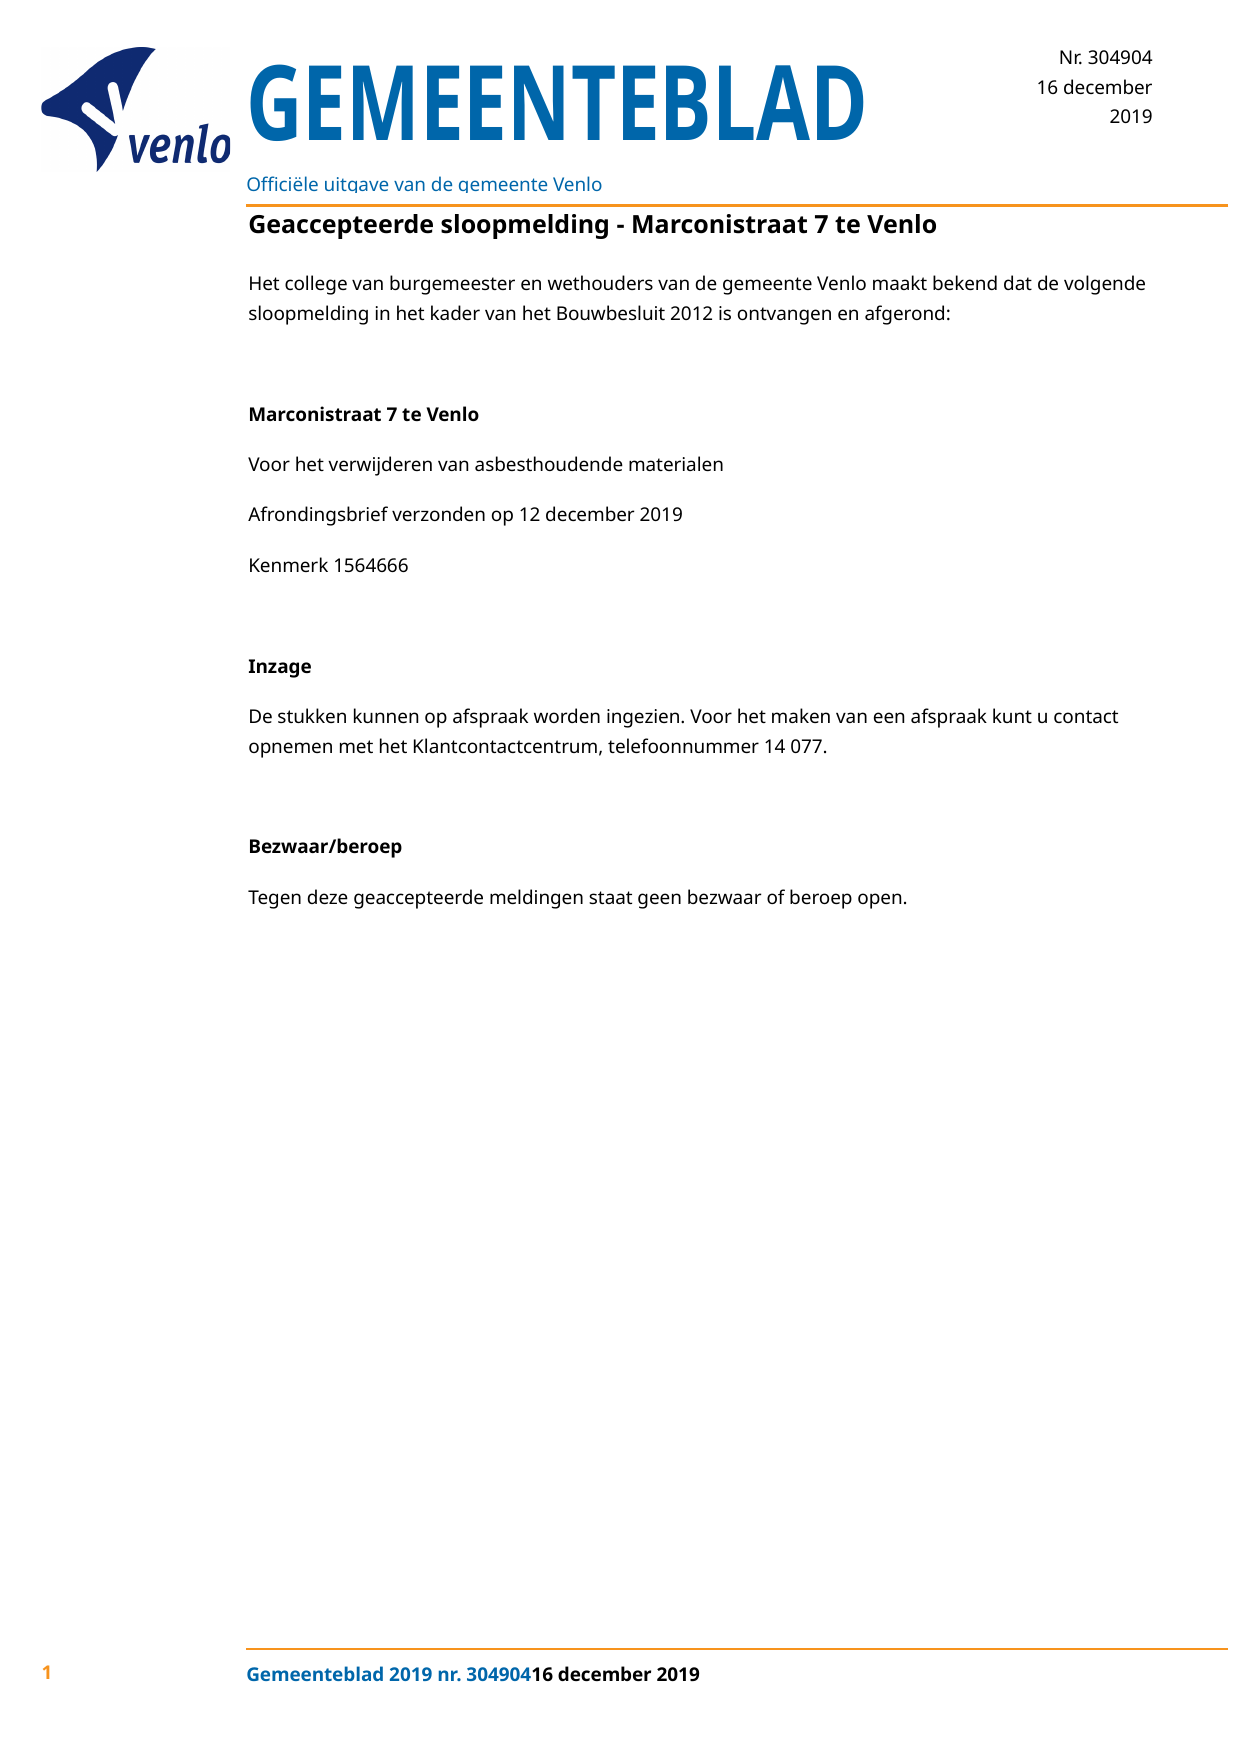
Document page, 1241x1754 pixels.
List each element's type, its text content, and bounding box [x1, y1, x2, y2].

text De stukken kunnen op afspraak worden ingezien. Voor het maken van een afspraak kunt u contact opnemen met het Klantcontactcentrum, telefoonnummer 14 077. [248, 703, 1152, 758]
text Marconistraat 7 te Venlo [248, 401, 1152, 426]
text Voor het verwijderen van asbesthoudende materialen [248, 451, 1152, 477]
text Afrondingsbrief verzonden op 12 december 2019 [248, 502, 1152, 527]
text Inzage [248, 653, 1152, 678]
text Bezwaar/beroep [248, 834, 1152, 859]
text Kenmerk 1564666 [248, 552, 1152, 578]
text Geaccepteerde sloopmelding - Marconistraat 7 te Venlo [248, 207, 1152, 241]
text Het college van burgemeester en wethouders van de gemeente Venlo maakt bekend dat de volgende sloopmelding in het kader van het Bouwbesluit 2012 is ontvangen en afgerond: [248, 270, 1152, 326]
text Tegen deze geaccepteerde meldingen staat geen bezwaar of beroep open. [248, 884, 1152, 910]
picture [41, 47, 231, 172]
